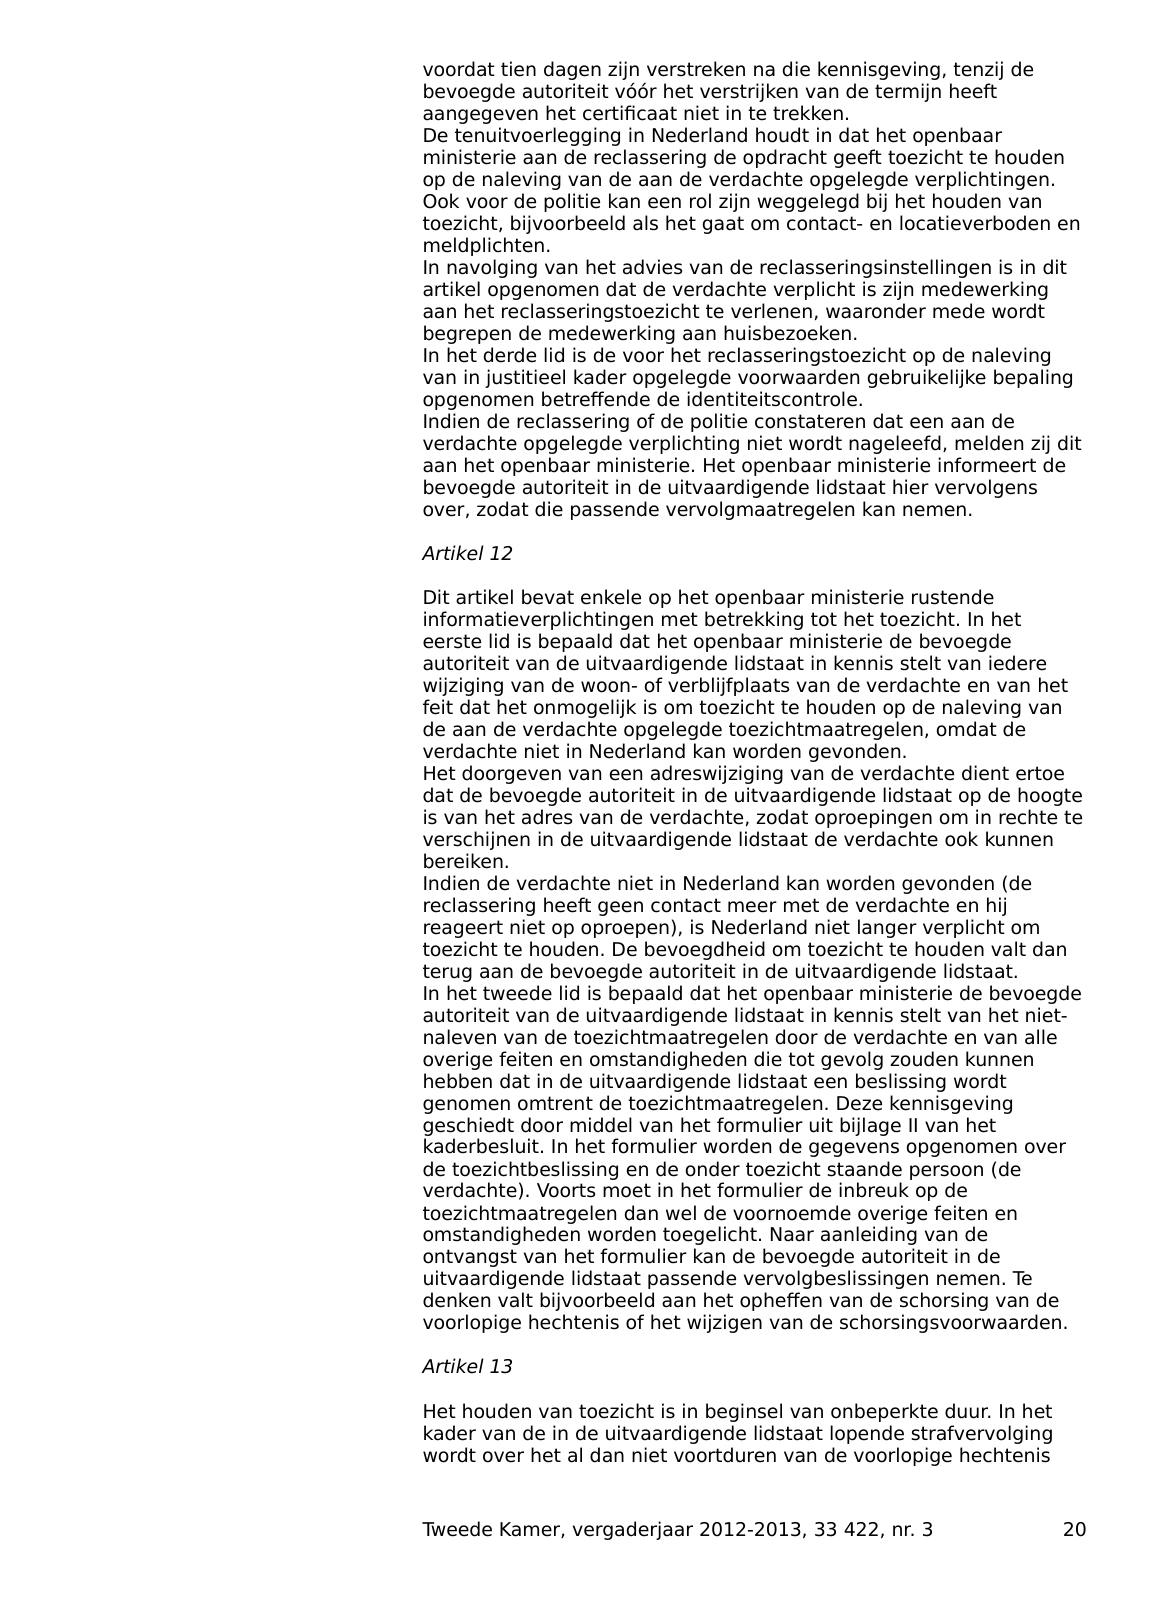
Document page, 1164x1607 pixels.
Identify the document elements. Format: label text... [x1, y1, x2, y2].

text In het derde lid is de voor het reclasseringstoezicht op de naleving van in justitieel kader opgelegde voorwaarden gebruikelijke bepaling opgenomen betreffende de identiteitscontrole. [422, 345, 1087, 411]
subtitle Artikel 13 [422, 1356, 1087, 1378]
text De tenuitvoerlegging in Nederland houdt in dat het openbaar ministerie aan de reclassering de opdracht geeft toezicht te houden op de naleving van de aan de verdachte opgelegde verplichtingen. Ook voor de politie kan een rol zijn weggelegd bij het houden van toezicht, bijvoorbeeld als het gaat om contact- en locatieverboden en meldplichten. [422, 125, 1087, 257]
text Het houden van toezicht is in beginsel van onbeperkte duur. In het kader van de in de uitvaardigende lidstaat lopende strafvervolging wordt over het al dan niet voortduren van de voorlopige hechtenis [422, 1401, 1087, 1467]
text Indien de verdachte niet in Nederland kan worden gevonden (de reclassering heeft geen contact meer met de verdachte en hij reageert niet op oproepen), is Nederland niet langer verplicht om toezicht te houden. De bevoegdheid om toezicht te houden valt dan terug aan de bevoegde autoriteit in de uitvaardigende lidstaat. [422, 873, 1087, 983]
subtitle Artikel 12 [422, 543, 1087, 565]
text In navolging van het advies van de reclasseringsinstellingen is in dit artikel opgenomen dat de verdachte verplicht is zijn medewerking aan het reclasseringstoezicht te verlenen, waaronder mede wordt begrepen de medewerking aan huisbezoeken. [422, 257, 1087, 345]
text Dit artikel bevat enkele op het openbaar ministerie rustende informatieverplichtingen met betrekking tot het toezicht. In het eerste lid is bepaald dat het openbaar ministerie de bevoegde autoriteit van de uitvaardigende lidstaat in kennis stelt van iedere wijziging van de woon- of verblijfplaats van de verdachte en van het feit dat het onmogelijk is om toezicht te houden op de naleving van de aan de verdachte opgelegde toezichtmaatregelen, omdat de verdachte niet in Nederland kan worden gevonden. [422, 587, 1087, 763]
text voordat tien dagen zijn verstreken na die kennisgeving, tenzij de bevoegde autoriteit vóór het verstrijken van de termijn heeft aangegeven het certificaat niet in te trekken. [422, 59, 1087, 125]
text Het doorgeven van een adreswijziging van de verdachte dient ertoe dat de bevoegde autoriteit in de uitvaardigende lidstaat op de hoogte is van het adres van de verdachte, zodat oproepingen om in rechte te verschijnen in de uitvaardigende lidstaat de verdachte ook kunnen bereiken. [422, 763, 1087, 873]
text In het tweede lid is bepaald dat het openbaar ministerie de bevoegde autoriteit van de uitvaardigende lidstaat in kennis stelt van het niet-naleven van de toezichtmaatregelen door de verdachte en van alle overige feiten en omstandigheden die tot gevolg zouden kunnen hebben dat in de uitvaardigende lidstaat een beslissing wordt genomen omtrent de toezichtmaatregelen. Deze kennisgeving geschiedt door middel van het formulier uit bijlage II van het kaderbesluit. In het formulier worden de gegevens opgenomen over de toezichtbeslissing en de onder toezicht staande persoon (de verdachte). Voorts moet in het formulier de inbreuk op de toezichtmaatregelen dan wel de voornoemde overige feiten en omstandigheden worden toegelicht. Naar aanleiding van de ontvangst van het formulier kan de bevoegde autoriteit in de uitvaardigende lidstaat passende vervolgbeslissingen nemen. Te denken valt bijvoorbeeld aan het opheffen van de schorsing van de voorlopige hechtenis of het wijzigen van de schorsingsvoorwaarden. [422, 983, 1087, 1334]
text Indien de reclassering of de politie constateren dat een aan de verdachte opgelegde verplichting niet wordt nageleefd, melden zij dit aan het openbaar ministerie. Het openbaar ministerie informeert de bevoegde autoriteit in de uitvaardigende lidstaat hier vervolgens over, zodat die passende vervolgmaatregelen kan nemen. [422, 411, 1087, 521]
